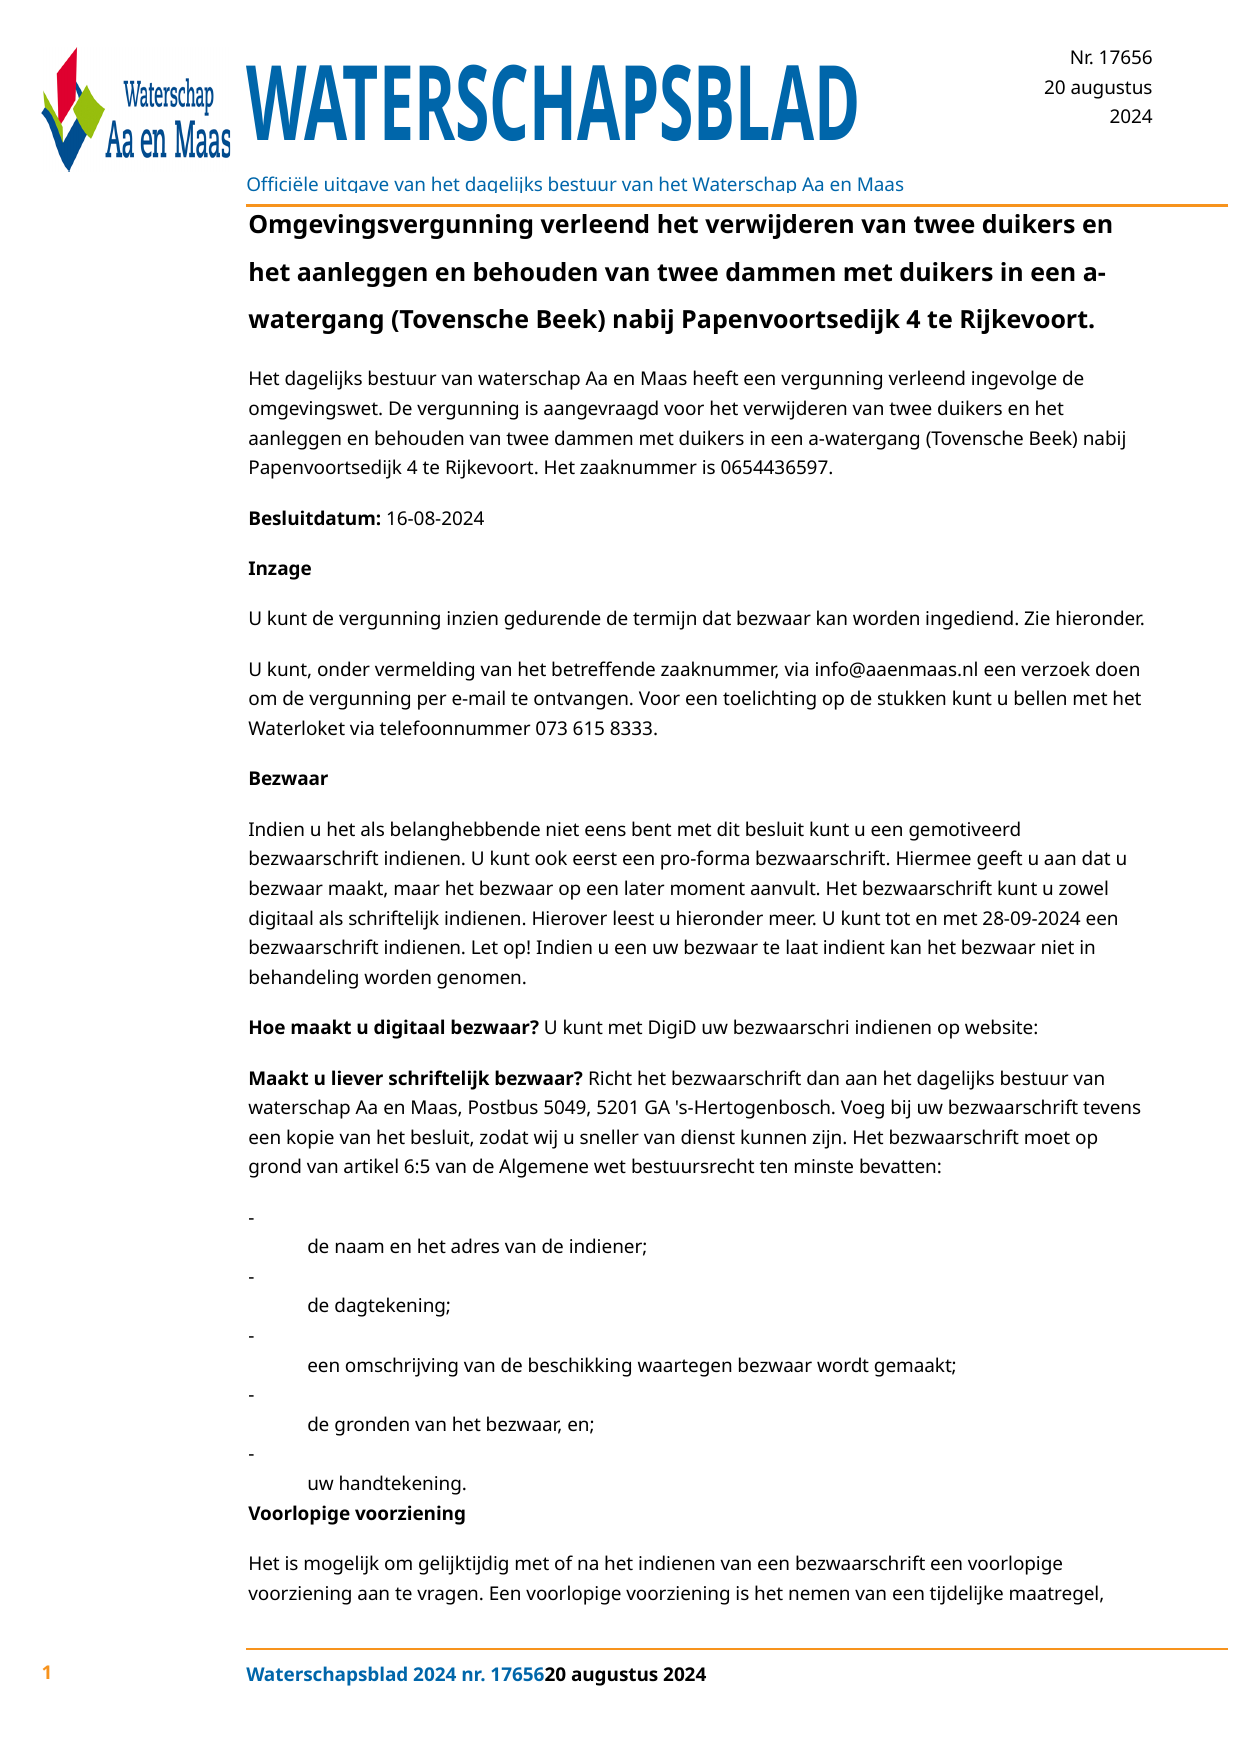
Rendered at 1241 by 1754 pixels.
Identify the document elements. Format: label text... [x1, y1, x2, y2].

picture [41, 47, 231, 172]
text Het dagelijks bestuur van waterschap Aa en Maas heeft een vergunning verleend ingevolge de omgevingswet. De vergunning is aangevraagd voor het verwijderen van twee duikers en het aanleggen en behouden van twee dammen met duikers in een a-watergang (Tovensche Beek) nabij Papenvoortsedijk 4 te Rijkevoort. Het zaaknummer is 0654436597. [248, 366, 1152, 480]
text Voorlopige voorziening [248, 1500, 1152, 1525]
text Omgevingsvergunning verleend het verwijderen van twee duikers en het aanleggen en behouden van twee dammen met duikers in een a-watergang (Tovensche Beek) nabij Papenvoortsedijk 4 te Rijkevoort. [248, 207, 1152, 336]
text U kunt de vergunning inzien gedurende de termijn dat bezwaar kan worden ingediend. Zie hieronder. [248, 606, 1152, 631]
list een omschrijving van de beschikking waartegen bezwaar wordt gemaakt; [248, 1352, 1152, 1377]
text Inzage [248, 555, 1152, 581]
text Maakt u liever schriftelijk bezwaar? Richt het bezwaarschrift dan aan het dagelijks bestuur van waterschap Aa en Maas, Postbus 5049, 5201 GA 's-Hertogenbosch. Voeg bij uw bezwaarschrift tevens een kopie van het besluit, zodat wij u sneller van dienst kunnen zijn. Het bezwaarschrift moet op grond van artikel 6:5 van de Algemene wet bestuursrecht ten minste bevatten: [248, 1065, 1152, 1179]
text Indien u het als belanghebbende niet eens bent met dit besluit kunt u een gemotiveerd bezwaarschrift indienen. U kunt ook eerst een pro-forma bezwaarschrift. Hiermee geeft u aan dat u bezwaar maakt, maar het bezwaar op een later moment aanvult. Het bezwaarschrift kunt u zowel digitaal als schriftelijk indienen. Hierover leest u hieronder meer. U kunt tot en met 28-09-2024 een bezwaarschrift indienen. Let op! Indien u een uw bezwaar te laat indient kan het bezwaar niet in behandeling worden genomen. [248, 816, 1152, 989]
list de gronden van het bezwaar, en; [248, 1411, 1152, 1437]
text Bezwaar [248, 766, 1152, 791]
text Hoe maakt u digitaal bezwaar? U kunt met DigiD uw bezwaarschri indienen op website: [248, 1014, 1152, 1040]
text Besluitdatum: 16-08-2024 [248, 505, 1152, 530]
list de naam en het adres van de indiener; [248, 1233, 1152, 1259]
list uw handtekening. [248, 1470, 1152, 1496]
list de dagtekening; [248, 1293, 1152, 1318]
text Het is mogelijk om gelijktijdig met of na het indienen van een bezwaarschrift een voorlopige voorziening aan te vragen. Een voorlopige voorziening is het nemen van een tijdelijke maatregel, [248, 1550, 1152, 1605]
text U kunt, onder vermelding van het betreffende zaaknummer, via info@aaenmaas.nl een verzoek doen om de vergunning per e-mail te ontvangen. Voor een toelichting op de stukken kunt u bellen met het Waterloket via telefoonnummer 073 615 8333. [248, 656, 1152, 741]
